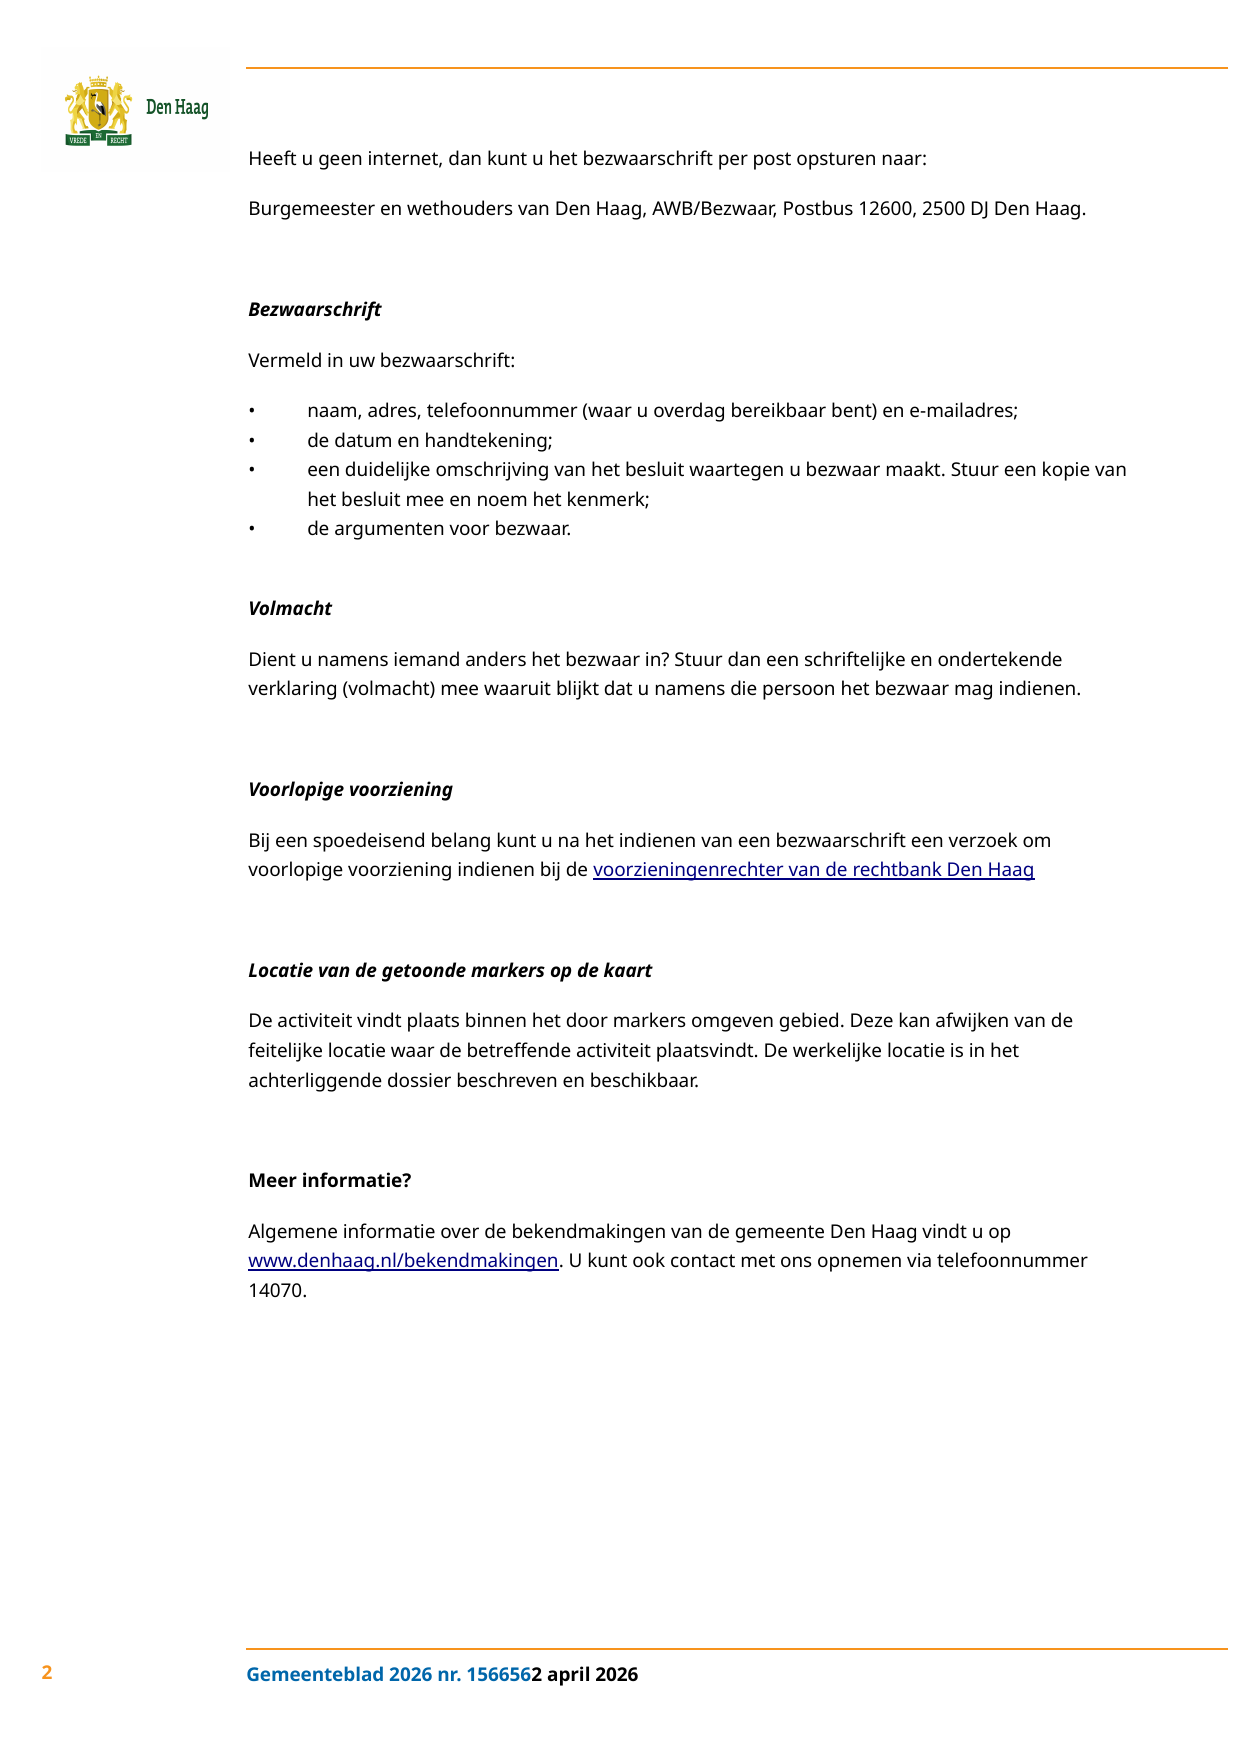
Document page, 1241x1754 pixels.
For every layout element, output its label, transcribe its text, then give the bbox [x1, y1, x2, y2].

text Bezwaarschrift [248, 296, 1152, 322]
list een duidelijke omschrijving van het besluit waartegen u bezwaar maakt. Stuur een kopie van het besluit mee en noem het kenmerk; [248, 456, 1152, 512]
text Meer informatie? [248, 1168, 1152, 1193]
text Burgemeester en wethouders van Den Haag, AWB/Bezwaar, Postbus 12600, 2500 DJ Den Haag. [248, 196, 1152, 221]
text Voorlopige voorziening [248, 776, 1152, 802]
list de datum en handtekening; [248, 427, 1152, 453]
text Volmacht [248, 596, 1152, 621]
text Heeft u geen internet, dan kunt u het bezwaarschrift per post opsturen naar: [248, 145, 1152, 171]
list naam, adres, telefoonnummer (waar u overdag bereikbaar bent) en e-mailadres; [248, 397, 1152, 423]
text Locatie van de getoonde markers op de kaart [248, 957, 1152, 983]
text Vermeld in uw bezwaarschrift: [248, 347, 1152, 373]
text Bij een spoedeisend belang kunt u na het indienen van een bezwaarschrift een verzoek om voorlopige voorziening indienen bij de voorzieningenrechter van de rechtbank Den Haag [248, 827, 1152, 882]
text Dient u namens iemand anders het bezwaar in? Stuur dan een schriftelijke en ondertekende verklaring (volmacht) mee waaruit blijkt dat u namens die persoon het bezwaar mag indienen. [248, 646, 1152, 701]
picture [41, 47, 231, 172]
list de argumenten voor bezwaar. [248, 516, 1152, 541]
text Algemene informatie over de bekendmakingen van de gemeente Den Haag vindt u op www.denhaag.nl/bekendmakingen. U kunt ook contact met ons opnemen via telefoonnummer 14070. [248, 1218, 1152, 1303]
text De activiteit vindt plaats binnen het door markers omgeven gebied. Deze kan afwijken van de feitelijke locatie waar de betreffende activiteit plaatsvindt. De werkelijke locatie is in het achterliggende dossier beschreven en beschikbaar. [248, 1008, 1152, 1093]
